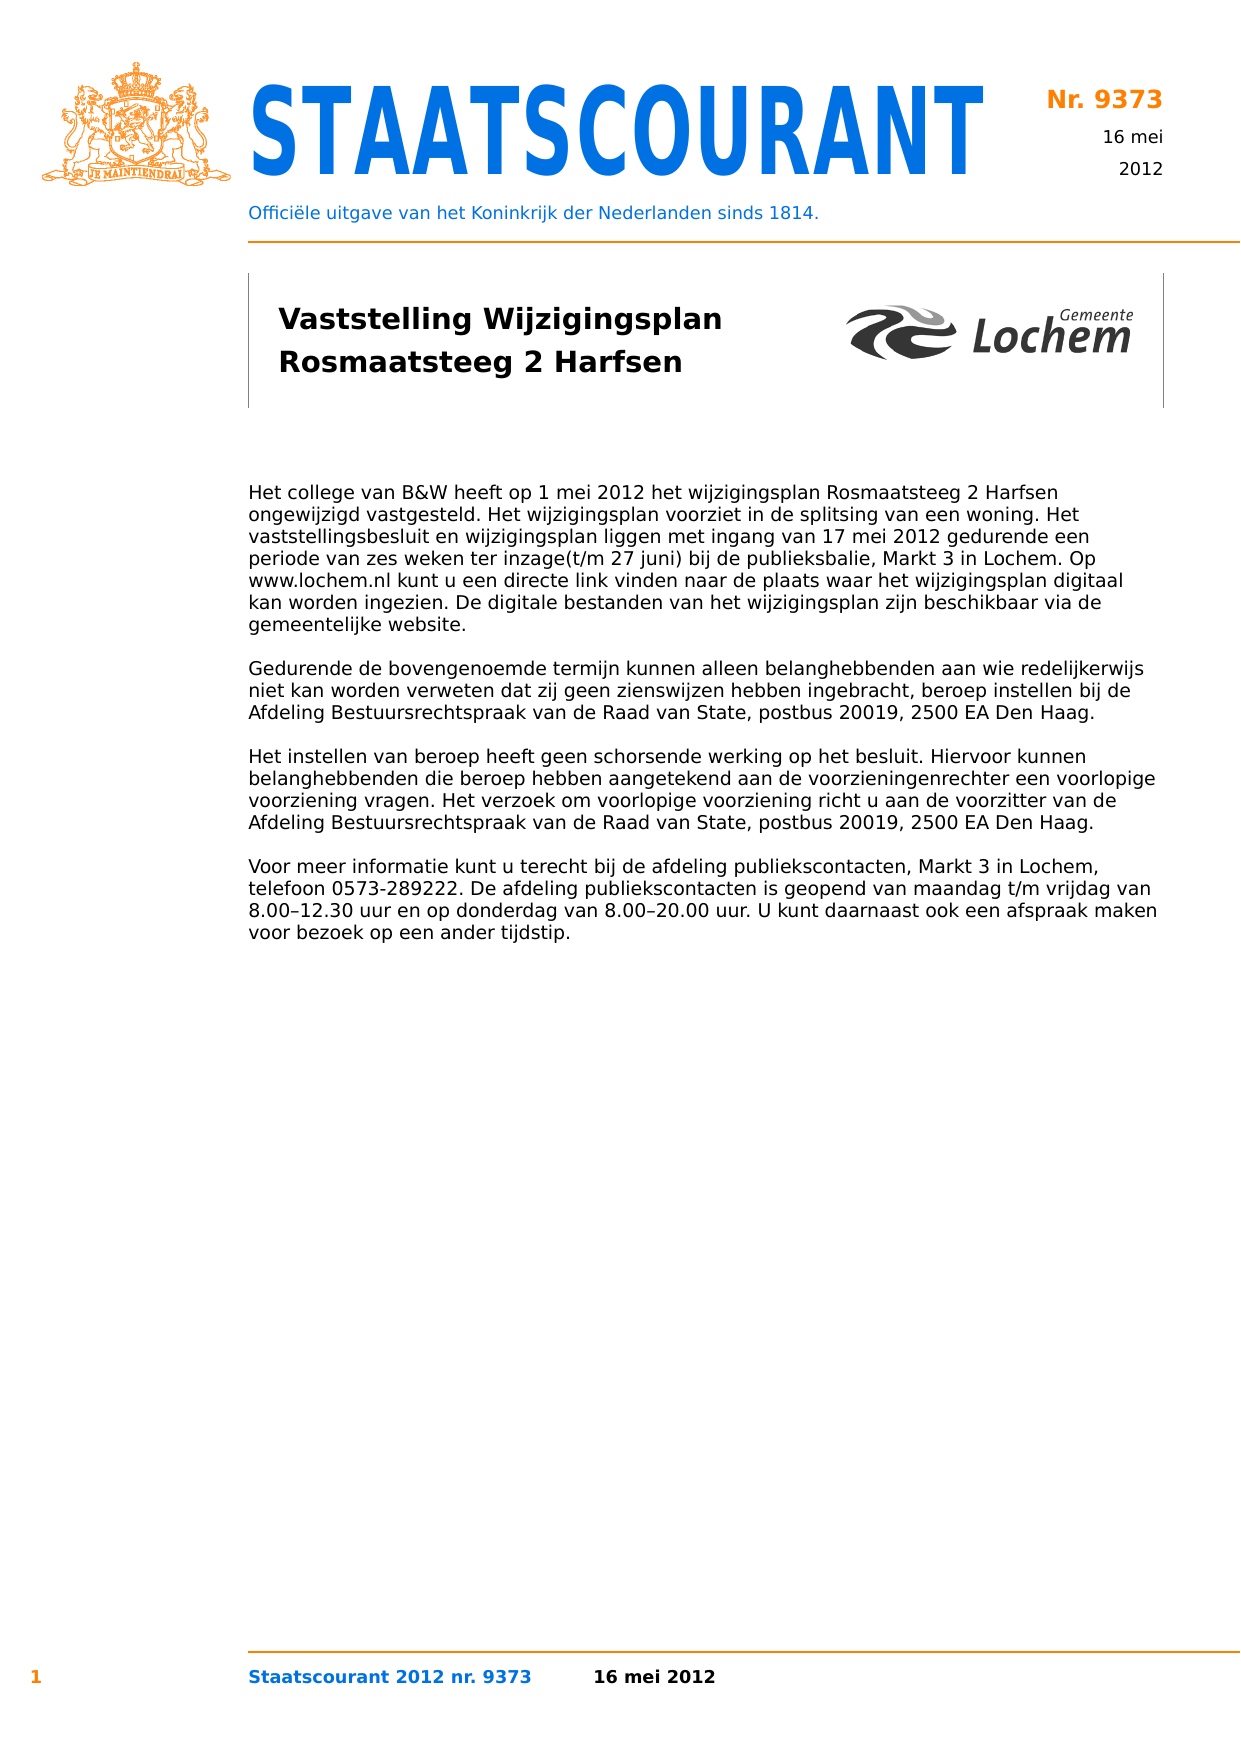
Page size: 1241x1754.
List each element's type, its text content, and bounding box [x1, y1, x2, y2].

table_header [25, 62, 248, 241]
text Het college van B&W heeft op 1 mei 2012 het wijzigingsplan Rosmaatsteeg 2 Harfsen ongewijzigd vastgesteld. Het wijzigingsplan voorziet in de splitsing van een woning. Het vaststellingsbesluit en wijzigingsplan liggen met ingang van 17 mei 2012 gedurende een periode van zes weken ter inzage(t/m 27 juni) bij de publieksbalie, Markt 3 in Lochem. Op www.lochem.nl kunt u een directe link vinden naar de plaats waar het wijzigingsplan digitaal kan worden ingezien. De digitale bestanden van het wijzigingsplan zijn beschikbaar via de gemeentelijke website. [248, 482, 1163, 636]
text Het instellen van beroep heeft geen schorsende werking op het besluit. Hiervoor kunnen belanghebbenden die beroep hebben aangetekend aan de voorzieningenrechter een voorlopige voorziening vragen. Het verzoek om voorlopige voorziening richt u aan de voorzitter van de Afdeling Bestuursrechtspraak van de Raad van State, postbus 20019, 2500 EA Den Haag. [248, 746, 1163, 834]
table_cell Officiële uitgave van het Koninkrijk der Nederlanden sinds 1814. [248, 203, 1240, 241]
table_cell 2012 [998, 153, 1240, 203]
table_header Nr. 9373 [998, 62, 1240, 121]
picture [844, 302, 1134, 362]
table_cell 16 mei [998, 121, 1240, 153]
picture [41, 62, 231, 186]
table_header STAATSCOURANT [248, 62, 998, 203]
subtitle Vaststelling Wijzigingsplan Rosmaatsteeg 2 Harfsen [249, 273, 1163, 408]
text Voor meer informatie kunt u terecht bij de afdeling publiekscontacten, Markt 3 in Lochem, telefoon 0573-289222. De afdeling publiekscontacten is geopend van maandag t/m vrijdag van 8.00–12.30 uur en op donderdag van 8.00–20.00 uur. U kunt daarnaast ook een afspraak maken voor bezoek op een ander tijdstip. [248, 856, 1163, 943]
text Gedurende de bovengenoemde termijn kunnen alleen belanghebbenden aan wie redelijkerwijs niet kan worden verweten dat zij geen zienswijzen hebben ingebracht, beroep instellen bij de Afdeling Bestuursrechtspraak van de Raad van State, postbus 20019, 2500 EA Den Haag. [248, 658, 1163, 724]
